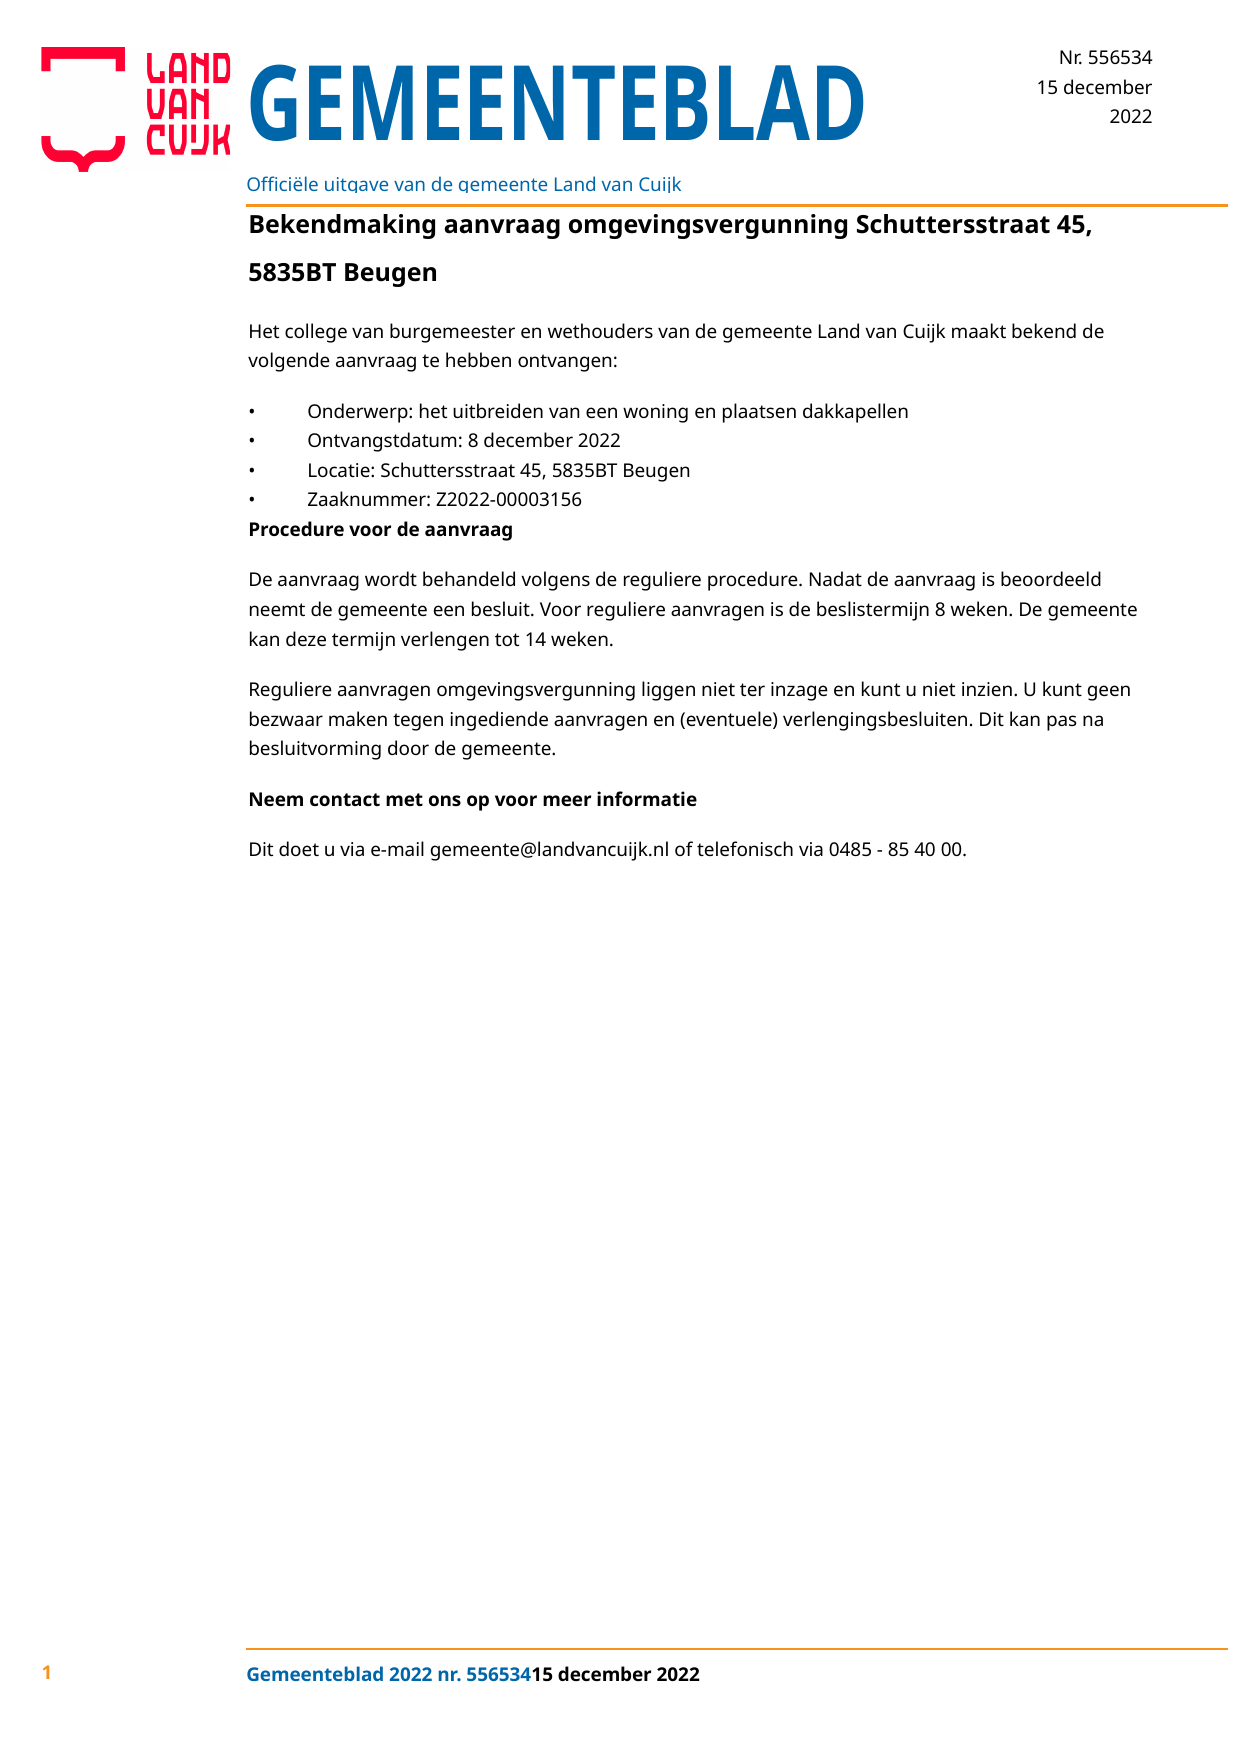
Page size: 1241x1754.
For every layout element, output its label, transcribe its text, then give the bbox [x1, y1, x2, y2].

text De aanvraag wordt behandeld volgens de reguliere procedure. Nadat de aanvraag is beoordeeld neemt de gemeente een besluit. Voor reguliere aanvragen is de beslistermijn 8 weken. De gemeente kan deze termijn verlengen tot 14 weken. [248, 567, 1152, 652]
text Neem contact met ons op voor meer informatie [248, 786, 1152, 812]
text Procedure voor de aanvraag [248, 516, 1152, 542]
list Onderwerp: het uitbreiden van een woning en plaatsen dakkapellen [248, 398, 1152, 424]
picture [41, 47, 231, 172]
text Reguliere aanvragen omgevingsvergunning liggen niet ter inzage en kunt u niet inzien. U kunt geen bezwaar maken tegen ingediende aanvragen en (eventuele) verlengingsbesluiten. Dit kan pas na besluitvorming door de gemeente. [248, 676, 1152, 761]
list Ontvangstdatum: 8 december 2022 [248, 427, 1152, 453]
list Zaaknummer: Z2022-00003156 [248, 487, 1152, 512]
list Locatie: Schuttersstraat 45, 5835BT Beugen [248, 457, 1152, 483]
text Het college van burgemeester en wethouders van de gemeente Land van Cuijk maakt bekend de volgende aanvraag te hebben ontvangen: [248, 318, 1152, 373]
text Dit doet u via e-mail gemeente@landvancuijk.nl of telefonisch via 0485 - 85 40 00. [248, 836, 1152, 862]
text Bekendmaking aanvraag omgevingsvergunning Schuttersstraat 45, 5835BT Beugen [248, 207, 1152, 288]
